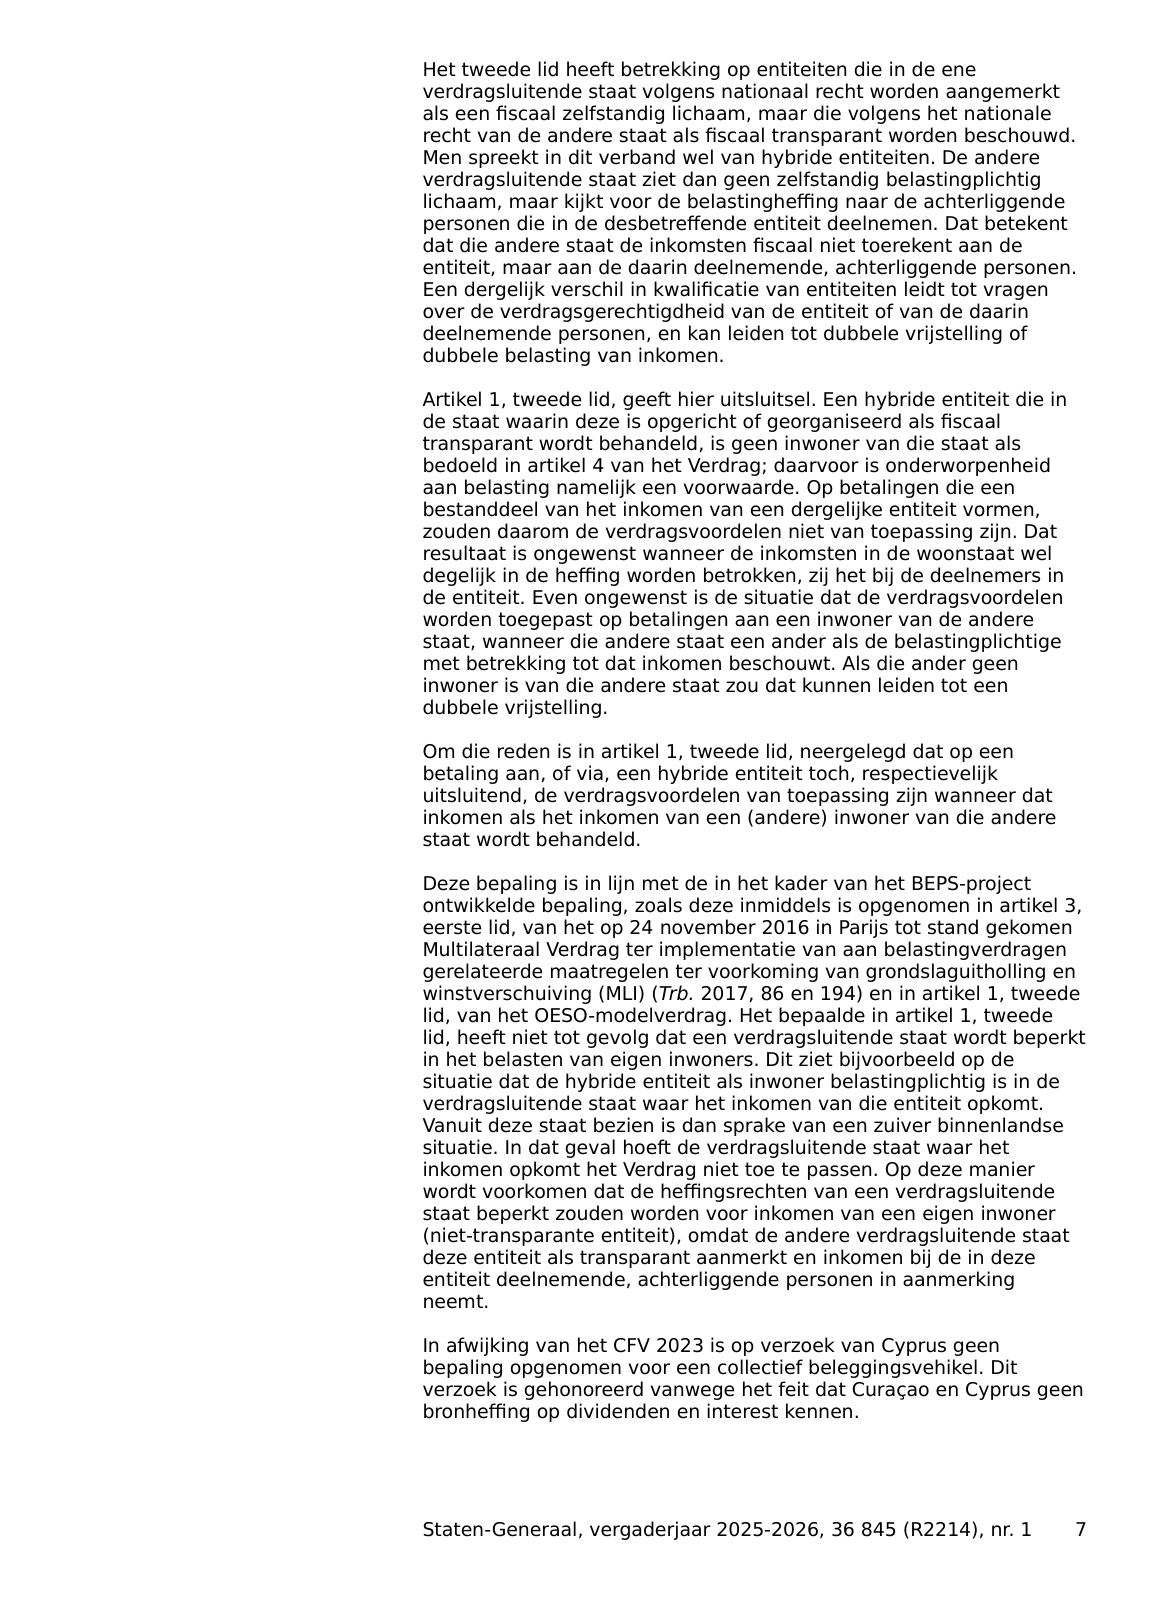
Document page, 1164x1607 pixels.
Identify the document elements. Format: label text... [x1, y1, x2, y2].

text Het tweede lid heeft betrekking op entiteiten die in de ene verdragsluitende staat volgens nationaal recht worden aangemerkt als een fiscaal zelfstandig lichaam, maar die volgens het nationale recht van de andere staat als fiscaal transparant worden beschouwd. Men spreekt in dit verband wel van hybride entiteiten. De andere verdragsluitende staat ziet dan geen zelfstandig belastingplichtig lichaam, maar kijkt voor de belastingheffing naar de achterliggende personen die in de desbetreffende entiteit deelnemen. Dat betekent dat die andere staat de inkomsten fiscaal niet toerekent aan de entiteit, maar aan de daarin deelnemende, achterliggende personen. Een dergelijk verschil in kwalificatie van entiteiten leidt tot vragen over de verdragsgerechtigdheid van de entiteit of van de daarin deelnemende personen, en kan leiden tot dubbele vrijstelling of dubbele belasting van inkomen. [422, 59, 1087, 367]
text In afwijking van het CFV 2023 is op verzoek van Cyprus geen bepaling opgenomen voor een collectief beleggingsvehikel. Dit verzoek is gehonoreerd vanwege het feit dat Curaçao en Cyprus geen bronheffing op dividenden en interest kennen. [422, 1335, 1087, 1423]
text Artikel 1, tweede lid, geeft hier uitsluitsel. Een hybride entiteit die in de staat waarin deze is opgericht of georganiseerd als fiscaal transparant wordt behandeld, is geen inwoner van die staat als bedoeld in artikel 4 van het Verdrag; daarvoor is onderworpenheid aan belasting namelijk een voorwaarde. Op betalingen die een bestanddeel van het inkomen van een dergelijke entiteit vormen, zouden daarom de verdragsvoordelen niet van toepassing zijn. Dat resultaat is ongewenst wanneer de inkomsten in de woonstaat wel degelijk in de heffing worden betrokken, zij het bij de deelnemers in de entiteit. Even ongewenst is de situatie dat de verdragsvoordelen worden toegepast op betalingen aan een inwoner van de andere staat, wanneer die andere staat een ander als de belastingplichtige met betrekking tot dat inkomen beschouwt. Als die ander geen inwoner is van die andere staat zou dat kunnen leiden tot een dubbele vrijstelling. [422, 389, 1087, 719]
text Om die reden is in artikel 1, tweede lid, neergelegd dat op een betaling aan, of via, een hybride entiteit toch, respectievelijk uitsluitend, de verdragsvoordelen van toepassing zijn wanneer dat inkomen als het inkomen van een (andere) inwoner van die andere staat wordt behandeld. [422, 741, 1087, 851]
text Deze bepaling is in lijn met de in het kader van het BEPS-project ontwikkelde bepaling, zoals deze inmiddels is opgenomen in artikel 3, eerste lid, van het op 24 november 2016 in Parijs tot stand gekomen Multilateraal Verdrag ter implementatie van aan belastingverdragen gerelateerde maatregelen ter voorkoming van grondslaguitholling en winstverschuiving (MLI) (Trb. 2017, 86 en 194) en in artikel 1, tweede lid, van het OESO-modelverdrag. Het bepaalde in artikel 1, tweede lid, heeft niet tot gevolg dat een verdragsluitende staat wordt beperkt in het belasten van eigen inwoners. Dit ziet bijvoorbeeld op de situatie dat de hybride entiteit als inwoner belastingplichtig is in de verdragsluitende staat waar het inkomen van die entiteit opkomt. Vanuit deze staat bezien is dan sprake van een zuiver binnenlandse situatie. In dat geval hoeft de verdragsluitende staat waar het inkomen opkomt het Verdrag niet toe te passen. Op deze manier wordt voorkomen dat de heffingsrechten van een verdragsluitende staat beperkt zouden worden voor inkomen van een eigen inwoner (niet-transparante entiteit), omdat de andere verdragsluitende staat deze entiteit als transparant aanmerkt en inkomen bij de in deze entiteit deelnemende, achterliggende personen in aanmerking neemt. [422, 873, 1087, 1312]
